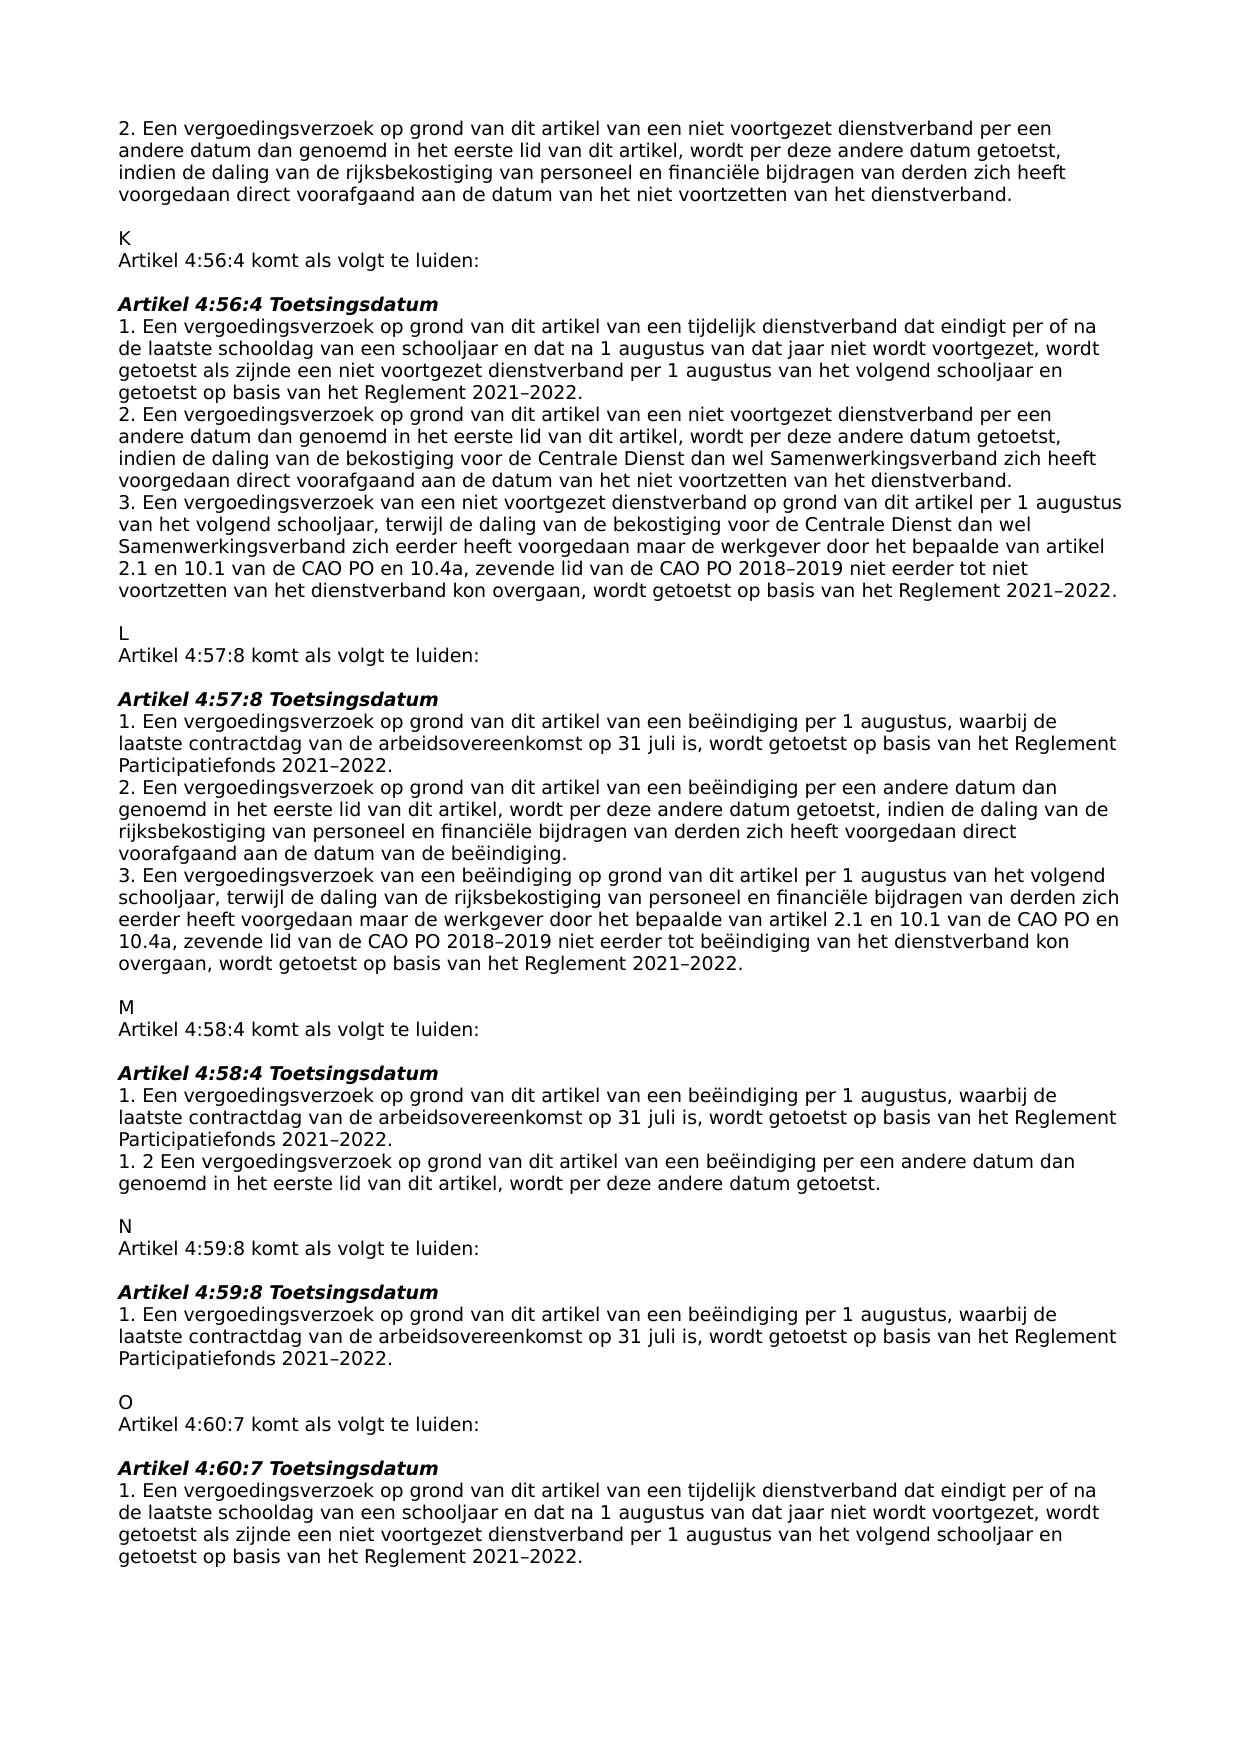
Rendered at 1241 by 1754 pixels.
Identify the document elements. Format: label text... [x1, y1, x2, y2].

text Artikel 4:57:8 komt als volgt te luiden: [118, 645, 1122, 667]
text 2. Een vergoedingsverzoek op grond van dit artikel van een niet voortgezet dienstverband per een andere datum dan genoemd in het eerste lid van dit artikel, wordt per deze andere datum getoetst, indien de daling van de rijksbekostiging van personeel en financiële bijdragen van derden zich heeft voorgedaan direct voorafgaand aan de datum van het niet voortzetten van het dienstverband. [118, 118, 1122, 206]
text 1. Een vergoedingsverzoek op grond van dit artikel van een beëindiging per 1 augustus, waarbij de laatste contractdag van de arbeidsovereenkomst op 31 juli is, wordt getoetst op basis van het Reglement Participatiefonds 2021–2022. [118, 711, 1122, 777]
text Artikel 4:56:4 Toetsingsdatum [118, 294, 1122, 316]
text K [118, 228, 1122, 250]
text 1. Een vergoedingsverzoek op grond van dit artikel van een beëindiging per 1 augustus, waarbij de laatste contractdag van de arbeidsovereenkomst op 31 juli is, wordt getoetst op basis van het Reglement Participatiefonds 2021–2022. [118, 1084, 1122, 1151]
text 3. Een vergoedingsverzoek van een niet voortgezet dienstverband op grond van dit artikel per 1 augustus van het volgend schooljaar, terwijl de daling van de bekostiging voor de Centrale Dienst dan wel Samenwerkingsverband zich eerder heeft voorgedaan maar de werkgever door het bepaalde van artikel 2.1 en 10.1 van de CAO PO en 10.4a, zevende lid van de CAO PO 2018–2019 niet eerder tot niet voortzetten van het dienstverband kon overgaan, wordt getoetst op basis van het Reglement 2021–2022. [118, 492, 1122, 601]
text 1. Een vergoedingsverzoek op grond van dit artikel van een tijdelijk dienstverband dat eindigt per of na de laatste schooldag van een schooljaar en dat na 1 augustus van dat jaar niet wordt voortgezet, wordt getoetst als zijnde een niet voortgezet dienstverband per 1 augustus van het volgend schooljaar en getoetst op basis van het Reglement 2021–2022. [118, 1480, 1122, 1568]
text Artikel 4:57:8 Toetsingsdatum [118, 689, 1122, 711]
text O [118, 1392, 1122, 1414]
text 2. Een vergoedingsverzoek op grond van dit artikel van een niet voortgezet dienstverband per een andere datum dan genoemd in het eerste lid van dit artikel, wordt per deze andere datum getoetst, indien de daling van de bekostiging voor de Centrale Dienst dan wel Samenwerkingsverband zich heeft voorgedaan direct voorafgaand aan de datum van het niet voortzetten van het dienstverband. [118, 404, 1122, 492]
text L [118, 623, 1122, 645]
text Artikel 4:59:8 komt als volgt te luiden: [118, 1238, 1122, 1260]
text 3. Een vergoedingsverzoek van een beëindiging op grond van dit artikel per 1 augustus van het volgend schooljaar, terwijl de daling van de rijksbekostiging van personeel en financiële bijdragen van derden zich eerder heeft voorgedaan maar de werkgever door het bepaalde van artikel 2.1 en 10.1 van de CAO PO en 10.4a, zevende lid van de CAO PO 2018–2019 niet eerder tot beëindiging van het dienstverband kon overgaan, wordt getoetst op basis van het Reglement 2021–2022. [118, 865, 1122, 975]
text Artikel 4:58:4 komt als volgt te luiden: [118, 1019, 1122, 1041]
text Artikel 4:59:8 Toetsingsdatum [118, 1282, 1122, 1304]
text M [118, 997, 1122, 1019]
text Artikel 4:58:4 Toetsingsdatum [118, 1063, 1122, 1084]
text N [118, 1216, 1122, 1238]
text 1. Een vergoedingsverzoek op grond van dit artikel van een tijdelijk dienstverband dat eindigt per of na de laatste schooldag van een schooljaar en dat na 1 augustus van dat jaar niet wordt voortgezet, wordt getoetst als zijnde een niet voortgezet dienstverband per 1 augustus van het volgend schooljaar en getoetst op basis van het Reglement 2021–2022. [118, 316, 1122, 404]
text Artikel 4:60:7 Toetsingsdatum [118, 1458, 1122, 1480]
text Artikel 4:56:4 komt als volgt te luiden: [118, 250, 1122, 272]
text 1. 2 Een vergoedingsverzoek op grond van dit artikel van een beëindiging per een andere datum dan genoemd in het eerste lid van dit artikel, wordt per deze andere datum getoetst. [118, 1151, 1122, 1194]
text 2. Een vergoedingsverzoek op grond van dit artikel van een beëindiging per een andere datum dan genoemd in het eerste lid van dit artikel, wordt per deze andere datum getoetst, indien de daling van de rijksbekostiging van personeel en financiële bijdragen van derden zich heeft voorgedaan direct voorafgaand aan de datum van de beëindiging. [118, 777, 1122, 865]
text 1. Een vergoedingsverzoek op grond van dit artikel van een beëindiging per 1 augustus, waarbij de laatste contractdag van de arbeidsovereenkomst op 31 juli is, wordt getoetst op basis van het Reglement Participatiefonds 2021–2022. [118, 1304, 1122, 1370]
text Artikel 4:60:7 komt als volgt te luiden: [118, 1414, 1122, 1436]
